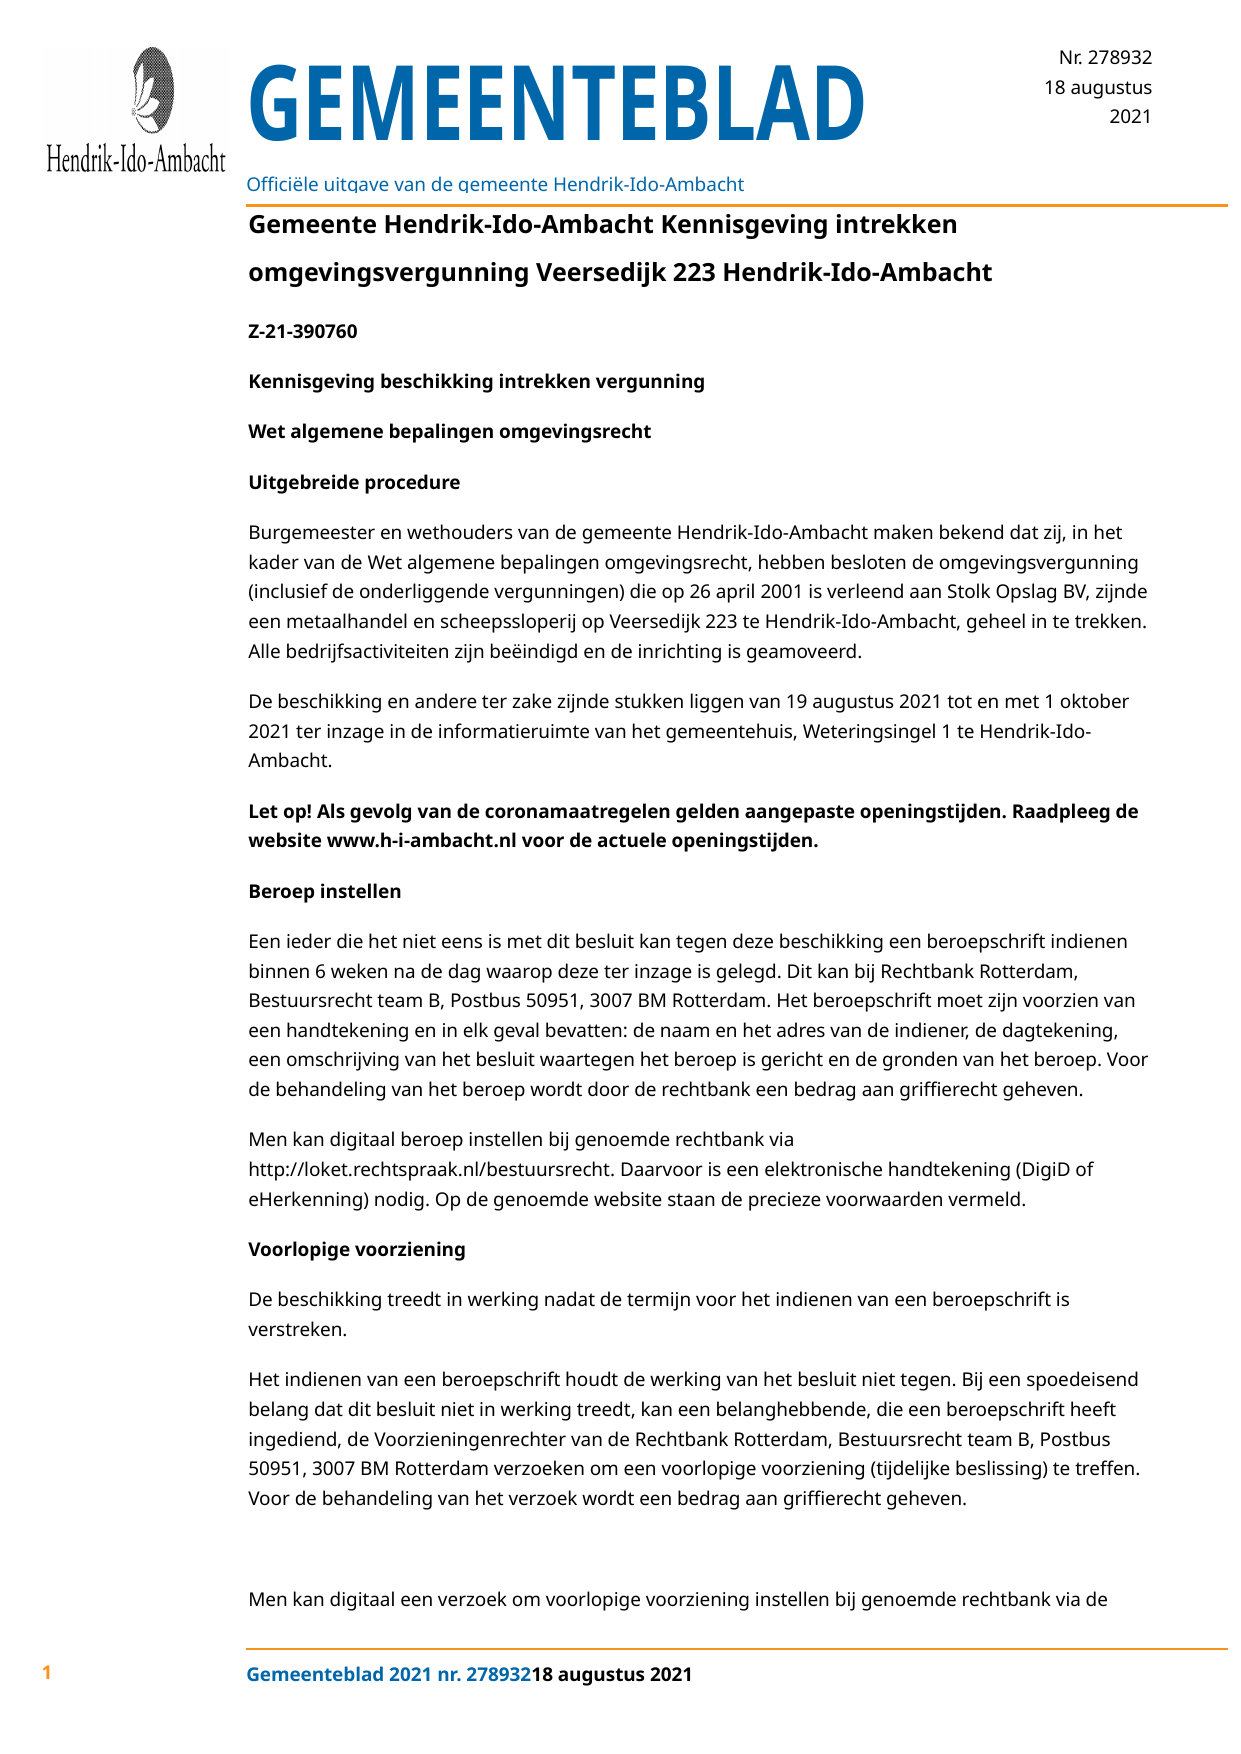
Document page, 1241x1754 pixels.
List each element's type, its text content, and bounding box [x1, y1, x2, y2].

text Let op! Als gevolg van de coronamaatregelen gelden aangepaste openingstijden. Raadpleeg de website www.h-i-ambacht.nl voor de actuele openingstijden. [248, 798, 1152, 853]
text Kennisgeving beschikking intrekken vergunning [248, 368, 1152, 394]
text Voorlopige voorziening [248, 1236, 1152, 1262]
text Men kan digitaal een verzoek om voorlopige voorziening instellen bij genoemde rechtbank via de [248, 1586, 1152, 1612]
text Beroep instellen [248, 878, 1152, 904]
text Men kan digitaal beroep instellen bij genoemde rechtbank via http://loket.rechtspraak.nl/bestuursrecht. Daarvoor is een elektronische handtekening (DigiD of eHerkenning) nodig. Op de genoemde website staan de precieze voorwaarden vermeld. [248, 1127, 1152, 1212]
text Uitgebreide procedure [248, 469, 1152, 495]
text De beschikking treedt in werking nadat de termijn voor het indienen van een beroepschrift is verstreken. [248, 1287, 1152, 1342]
text Z-21-390760 [248, 318, 1152, 344]
text Wet algemene bepalingen omgevingsrecht [248, 419, 1152, 444]
text Burgemeester en wethouders van de gemeente Hendrik-Ido-Ambacht maken bekend dat zij, in het kader van de Wet algemene bepalingen omgevingsrecht, hebben besloten de omgevingsvergunning (inclusief de onderliggende vergunningen) die op 26 april 2001 is verleend aan Stolk Opslag BV, zijnde een metaalhandel en scheepssloperij op Veersedijk 223 te Hendrik-Ido-Ambacht, geheel in te trekken. Alle bedrijfsactiviteiten zijn beëindigd en de inrichting is geamoveerd. [248, 519, 1152, 664]
text De beschikking en andere ter zake zijnde stukken liggen van 19 augustus 2021 tot en met 1 oktober 2021 ter inzage in de informatieruimte van het gemeentehuis, Weteringsingel 1 te Hendrik-Ido-Ambacht. [248, 688, 1152, 773]
text Gemeente Hendrik-Ido-Ambacht Kennisgeving intrekken omgevingsvergunning Veersedijk 223 Hendrik-Ido-Ambacht [248, 207, 1152, 288]
text Het indienen van een beroepschrift houdt de werking van het besluit niet tegen. Bij een spoedeisend belang dat dit besluit niet in werking treedt, kan een belanghebbende, die een beroepschrift heeft ingediend, de Voorzieningenrechter van de Rechtbank Rotterdam, Bestuursrecht team B, Postbus 50951, 3007 BM Rotterdam verzoeken om een voorlopige voorziening (tijdelijke beslissing) te treffen. Voor de behandeling van het verzoek wordt een bedrag aan griffierecht geheven. [248, 1367, 1152, 1511]
picture [41, 47, 231, 172]
text Een ieder die het niet eens is met dit besluit kan tegen deze beschikking een beroepschrift indienen binnen 6 weken na de dag waarop deze ter inzage is gelegd. Dit kan bij Rechtbank Rotterdam, Bestuursrecht team B, Postbus 50951, 3007 BM Rotterdam. Het beroepschrift moet zijn voorzien van een handtekening en in elk geval bevatten: de naam en het adres van de indiener, de dagtekening, een omschrijving van het besluit waartegen het beroep is gericht en de gronden van het beroep. Voor de behandeling van het beroep wordt door de rechtbank een bedrag aan griffierecht geheven. [248, 928, 1152, 1102]
